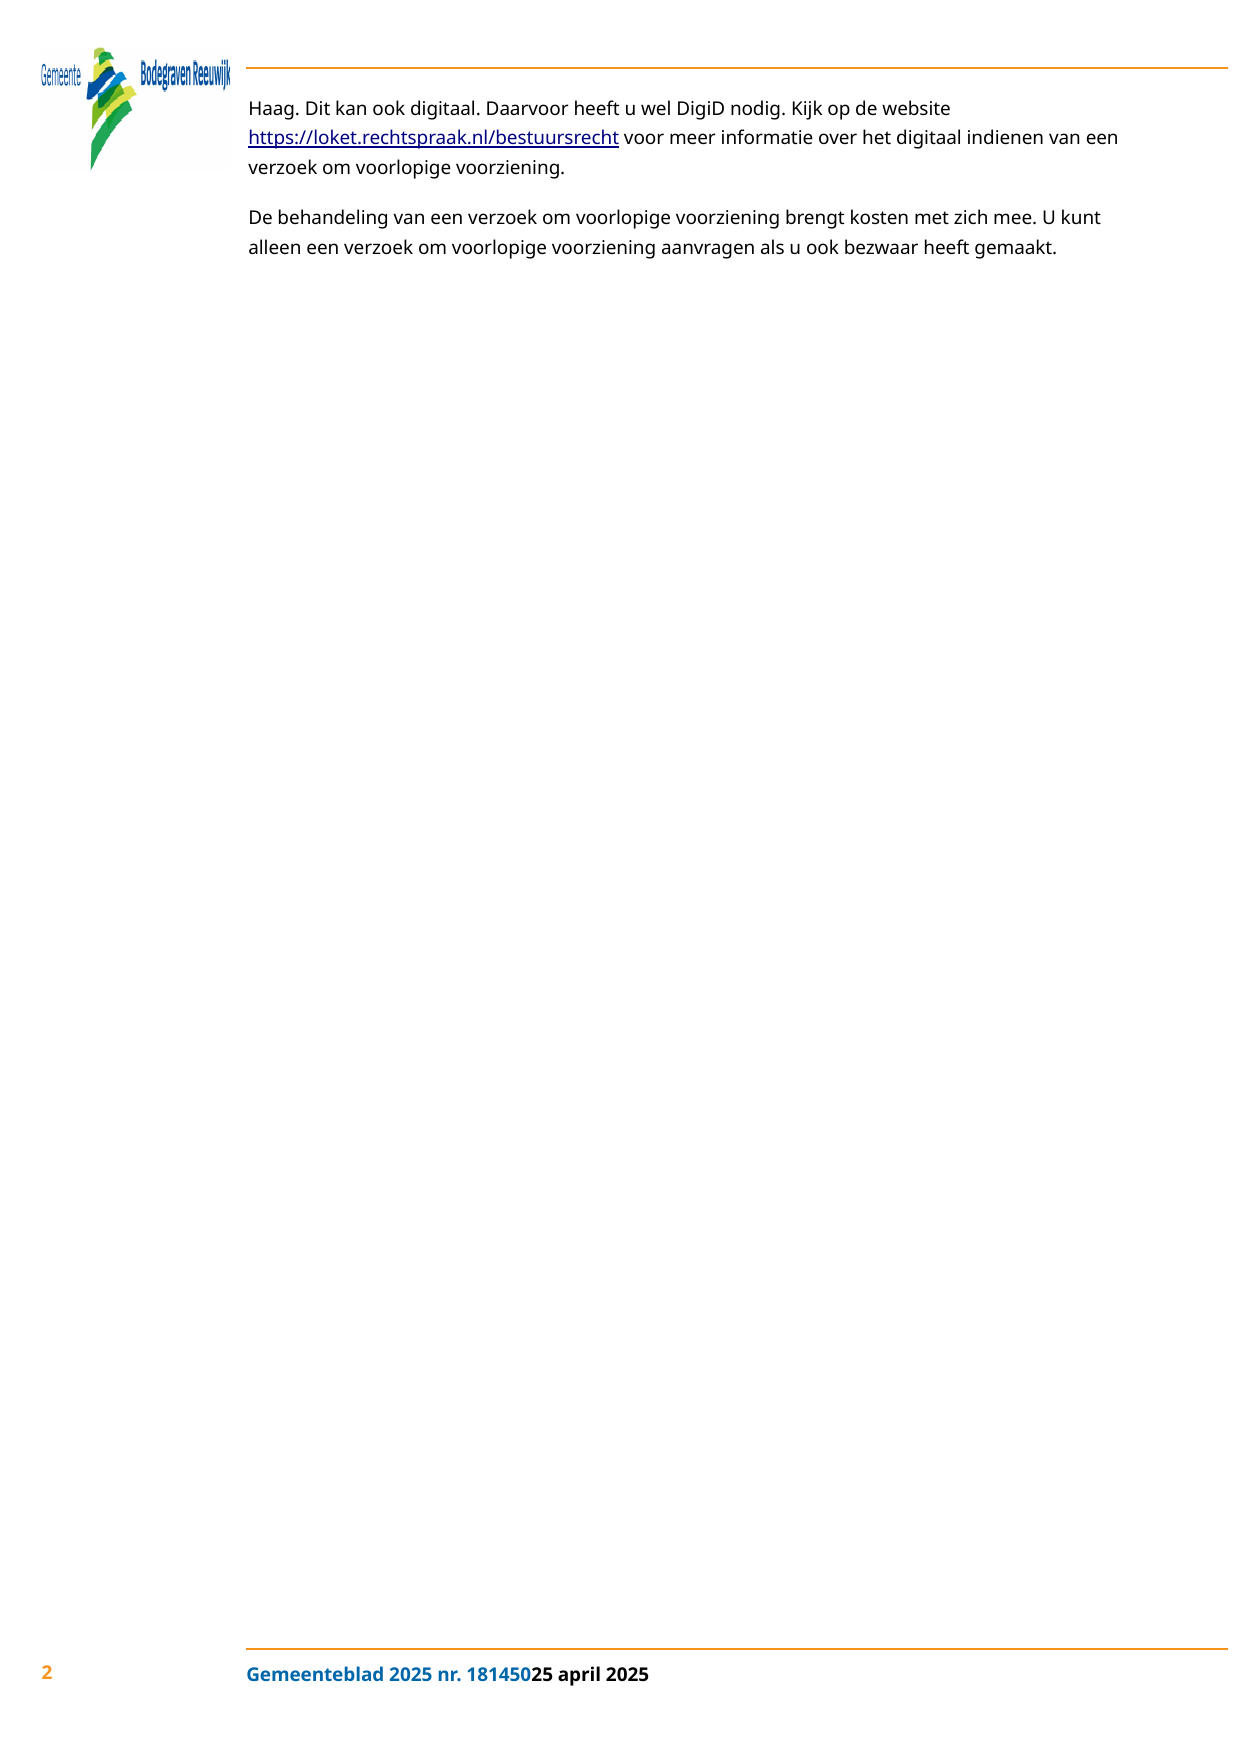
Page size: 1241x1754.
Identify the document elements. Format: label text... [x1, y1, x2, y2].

text De behandeling van een verzoek om voorlopige voorziening brengt kosten met zich mee. U kunt alleen een verzoek om voorlopige voorziening aanvragen als u ook bezwaar heeft gemaakt. [248, 204, 1152, 260]
text Haag. Dit kan ook digitaal. Daarvoor heeft u wel DigiD nodig. Kijk op de website https://loket.rechtspraak.nl/bestuursrecht voor meer informatie over het digitaal indienen van een verzoek om voorlopige voorziening. [248, 95, 1152, 180]
picture [41, 47, 231, 172]
